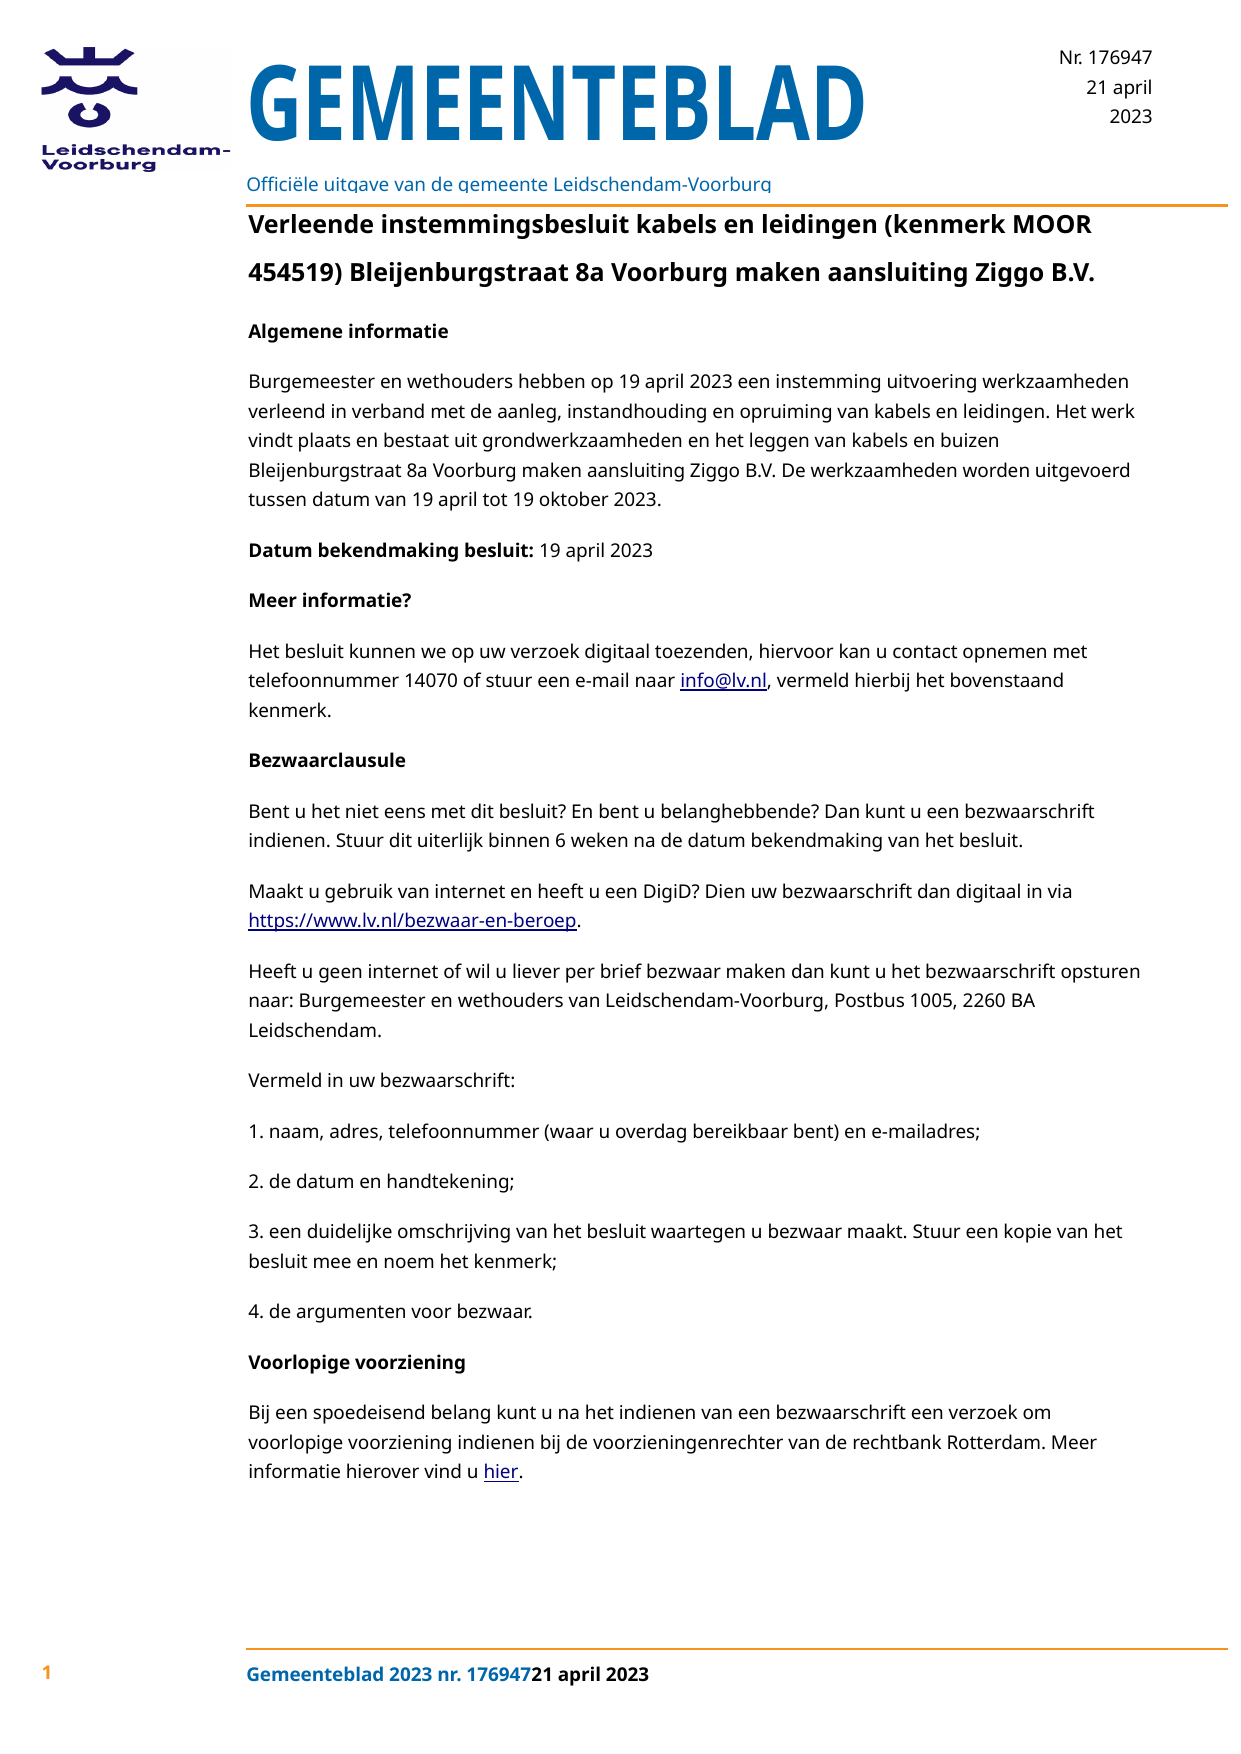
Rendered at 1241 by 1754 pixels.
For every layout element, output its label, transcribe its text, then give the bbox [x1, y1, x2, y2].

text 1. naam, adres, telefoonnummer (waar u overdag bereikbaar bent) en e-mailadres; [248, 1118, 1152, 1144]
text Vermeld in uw bezwaarschrift: [248, 1067, 1152, 1093]
text 3. een duidelijke omschrijving van het besluit waartegen u bezwaar maakt. Stuur een kopie van het besluit mee en noem het kenmerk; [248, 1219, 1152, 1274]
text 2. de datum en handtekening; [248, 1168, 1152, 1194]
text Verleende instemmingsbesluit kabels en leidingen (kenmerk MOOR 454519) Bleijenburgstraat 8a Voorburg maken aansluiting Ziggo B.V. [248, 207, 1152, 288]
text Bezwaarclausule [248, 747, 1152, 773]
text Bij een spoedeisend belang kunt u na het indienen van een bezwaarschrift een verzoek om voorlopige voorziening indienen bij de voorzieningenrechter van de rechtbank Rotterdam. Meer informatie hierover vind u hier. [248, 1399, 1152, 1484]
text Bent u het niet eens met dit besluit? En bent u belanghebbende? Dan kunt u een bezwaarschrift indienen. Stuur dit uiterlijk binnen 6 weken na de datum bekendmaking van het besluit. [248, 798, 1152, 853]
text 4. de argumenten voor bezwaar. [248, 1299, 1152, 1324]
text Het besluit kunnen we op uw verzoek digitaal toezenden, hiervoor kan u contact opnemen met telefoonnummer 14070 of stuur een e-mail naar info@lv.nl, vermeld hierbij het bovenstaand kenmerk. [248, 638, 1152, 723]
text Voorlopige voorziening [248, 1349, 1152, 1375]
text Datum bekendmaking besluit: 19 april 2023 [248, 537, 1152, 563]
text Burgemeester en wethouders hebben op 19 april 2023 een instemming uitvoering werkzaamheden verleend in verband met de aanleg, instandhouding en opruiming van kabels en leidingen. Het werk vindt plaats en bestaat uit grondwerkzaamheden en het leggen van kabels en buizen Bleijenburgstraat 8a Voorburg maken aansluiting Ziggo B.V. De werkzaamheden worden uitgevoerd tussen datum van 19 april tot 19 oktober 2023. [248, 368, 1152, 512]
picture [41, 47, 231, 172]
text Heeft u geen internet of wil u liever per brief bezwaar maken dan kunt u het bezwaarschrift opsturen naar: Burgemeester en wethouders van Leidschendam-Voorburg, Postbus 1005, 2260 BA Leidschendam. [248, 958, 1152, 1043]
text Meer informatie? [248, 587, 1152, 613]
text Algemene informatie [248, 318, 1152, 344]
text Maakt u gebruik van internet en heeft u een DigiD? Dien uw bezwaarschrift dan digitaal in via https://www.lv.nl/bezwaar-en-beroep. [248, 878, 1152, 933]
